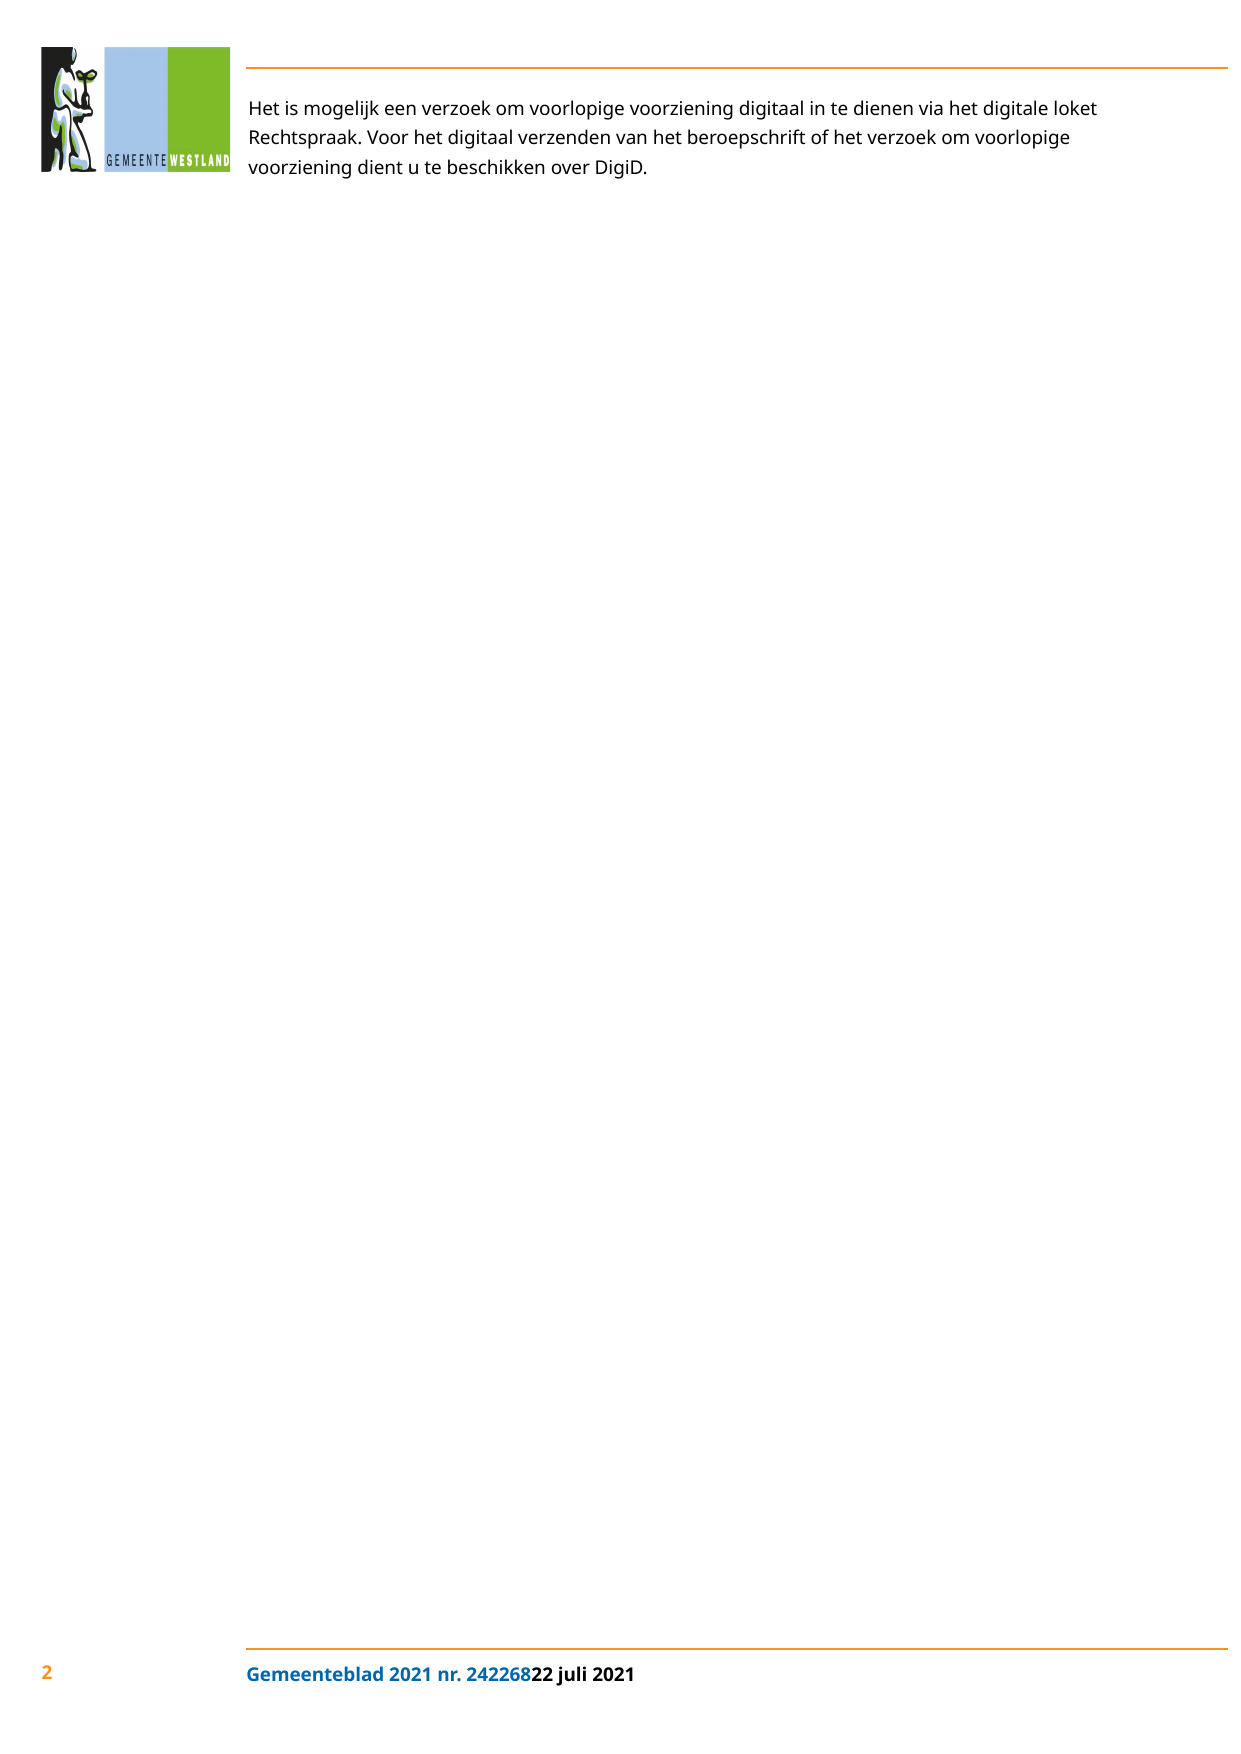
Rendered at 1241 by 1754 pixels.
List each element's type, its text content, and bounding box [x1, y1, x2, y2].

picture [41, 47, 231, 172]
text Het is mogelijk een verzoek om voorlopige voorziening digitaal in te dienen via het digitale loket Rechtspraak. Voor het digitaal verzenden van het beroepschrift of het verzoek om voorlopige voorziening dient u te beschikken over DigiD. [248, 95, 1152, 180]
